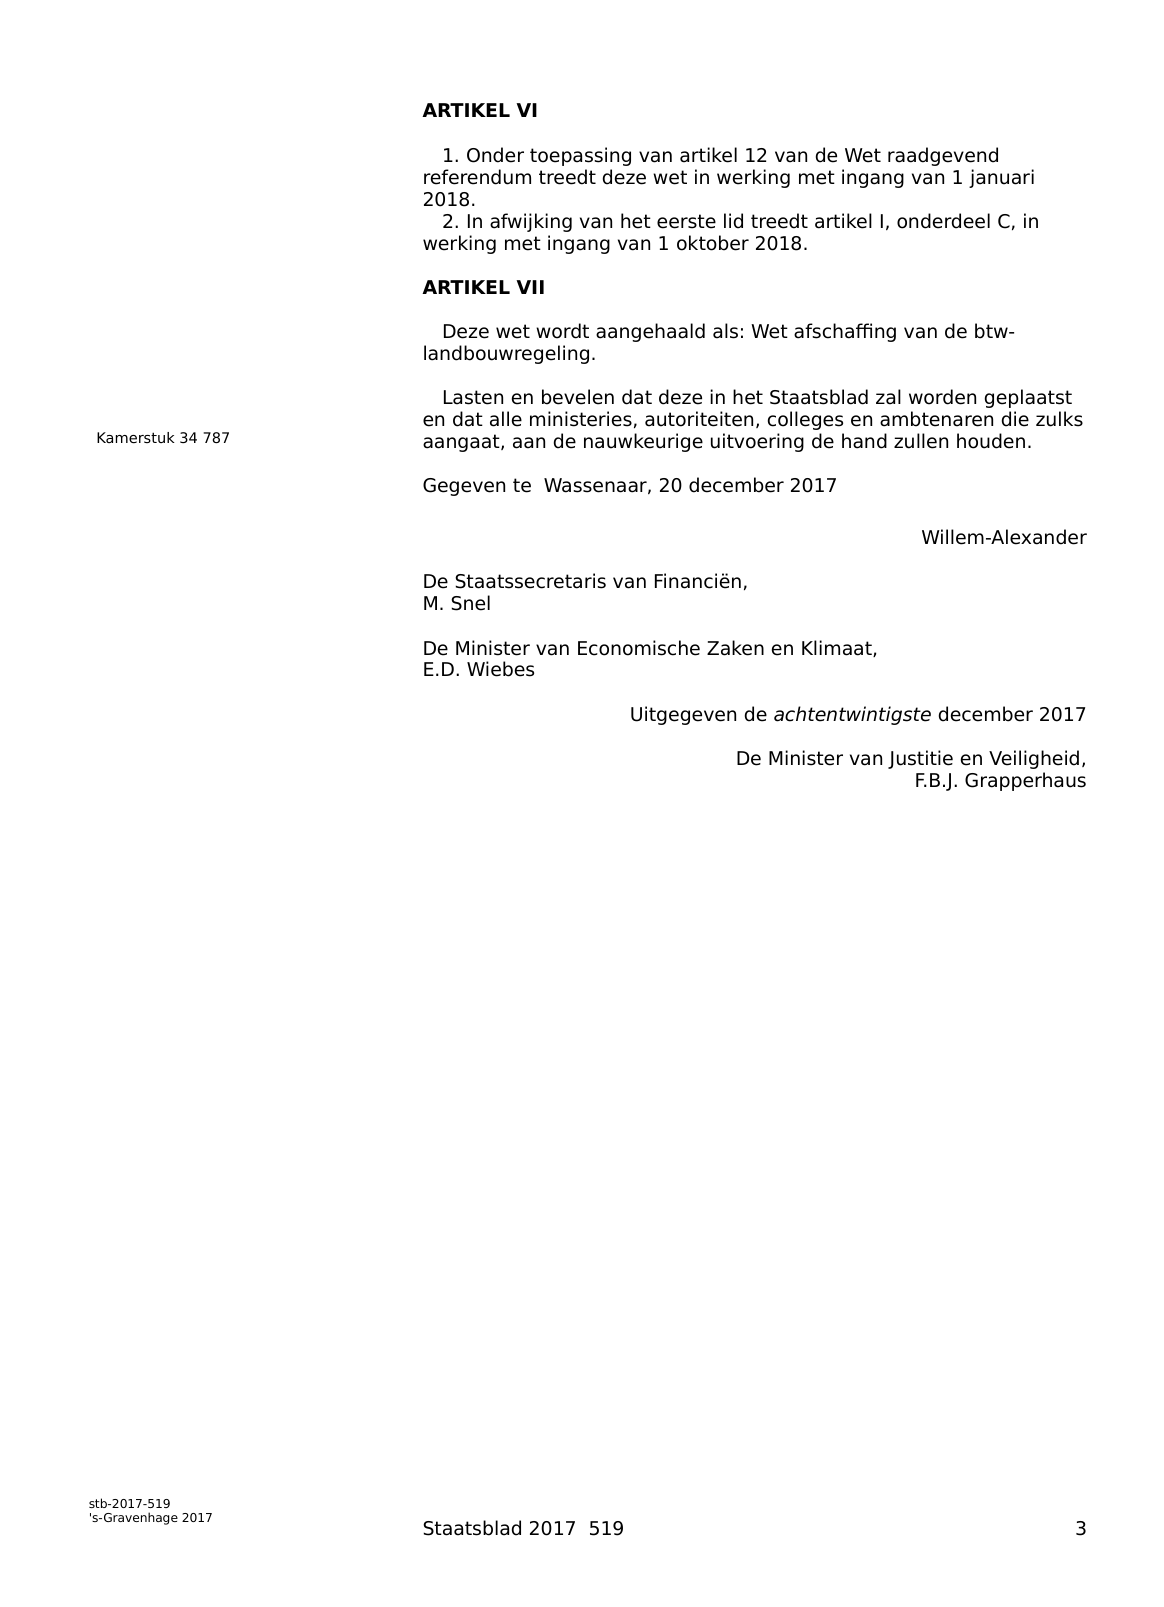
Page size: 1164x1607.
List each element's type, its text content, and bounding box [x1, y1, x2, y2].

text Kamerstuk 34 787 [77, 430, 396, 447]
text Deze wet wordt aangehaald als: Wet afschaffing van de btw-landbouwregeling. [422, 321, 1087, 365]
text stb-2017-519 [88, 1497, 323, 1511]
subtitle ARTIKEL VI [422, 100, 1087, 122]
text Willem-Alexander [422, 527, 1087, 549]
text Gegeven te Wassenaar, 20 december 2017 [422, 475, 1087, 497]
text 1. Onder toepassing van artikel 12 van de Wet raadgevend referendum treedt deze wet in werking met ingang van 1 januari 2018. [422, 144, 1087, 211]
subtitle ARTIKEL VII [422, 277, 1087, 299]
text 2. In afwijking van het eerste lid treedt artikel I, onderdeel C, in werking met ingang van 1 oktober 2018. [422, 211, 1087, 254]
text De Minister van Economische Zaken en Klimaat, E.D. Wiebes [422, 637, 1087, 681]
text De Staatssecretaris van Financiën, M. Snel [422, 571, 1087, 615]
text Uitgegeven de achtentwintigste december 2017 [422, 703, 1087, 726]
text 's-Gravenhage 2017 [88, 1511, 323, 1525]
text De Minister van Justitie en Veiligheid, F.B.J. Grapperhaus [422, 748, 1087, 792]
text Lasten en bevelen dat deze in het Staatsblad zal worden geplaatst en dat alle ministeries, autoriteiten, colleges en ambtenaren die zulks aangaat, aan de nauwkeurige uitvoering de hand zullen houden. [422, 387, 1087, 453]
